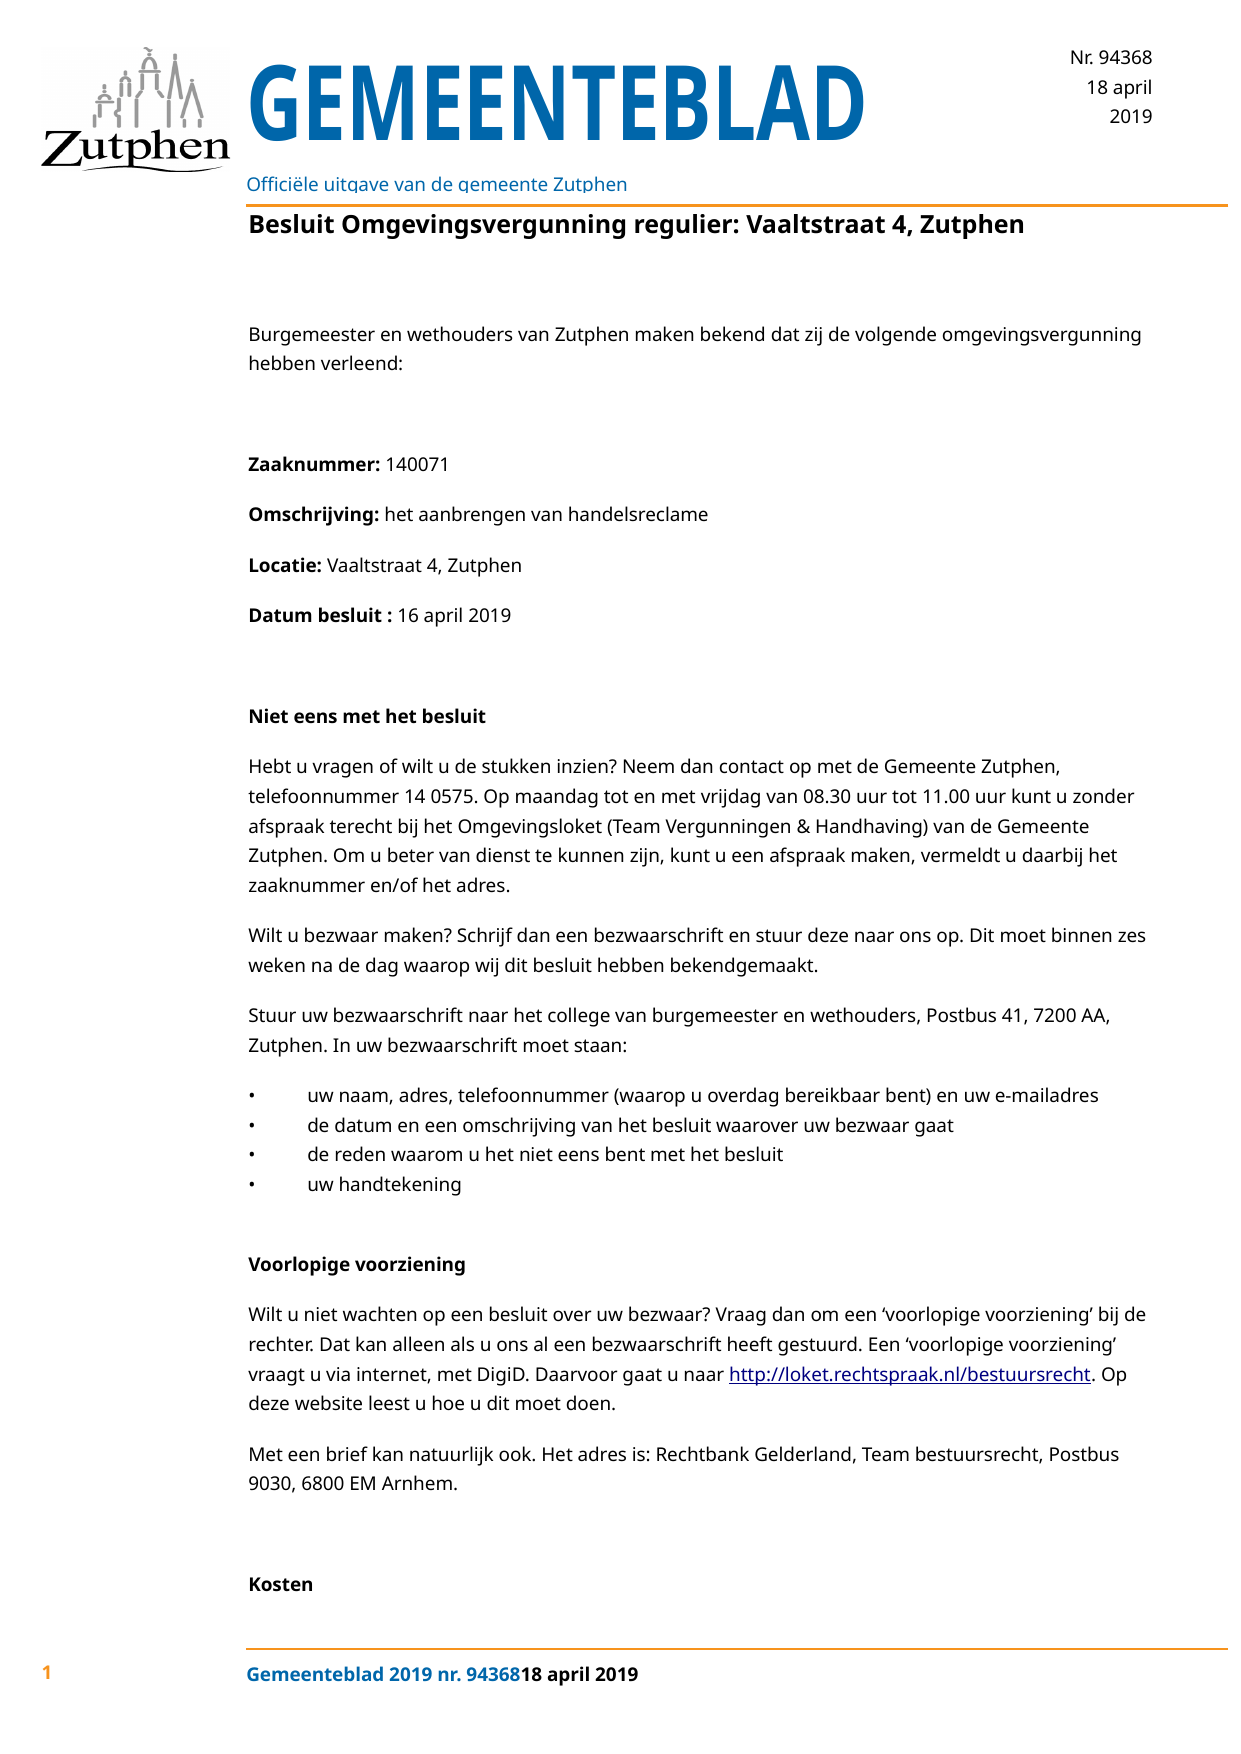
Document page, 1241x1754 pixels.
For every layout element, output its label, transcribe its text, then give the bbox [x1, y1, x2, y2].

text Wilt u bezwaar maken? Schrijf dan een bezwaarschrift en stuur deze naar ons op. Dit moet binnen zes weken na de dag waarop wij dit besluit hebben bekendgemaakt. [248, 922, 1152, 978]
text Kosten [248, 1571, 1152, 1597]
text Besluit Omgevingsvergunning regulier: Vaaltstraat 4, Zutphen [248, 207, 1152, 241]
text Hebt u vragen of wilt u de stukken inzien? Neem dan contact op met de Gemeente Zutphen, telefoonnummer 14 0575. Op maandag tot en met vrijdag van 08.30 uur tot 11.00 uur kunt u zonder afspraak terecht bij het Omgevingsloket (Team Vergunningen & Handhaving) van de Gemeente Zutphen. Om u beter van dienst te kunnen zijn, kunt u een afspraak maken, vermeldt u daarbij het zaaknummer en/of het adres. [248, 754, 1152, 898]
text Voorlopige voorziening [248, 1251, 1152, 1277]
text Locatie: Vaaltstraat 4, Zutphen [248, 552, 1152, 578]
text Wilt u niet wachten op een besluit over uw bezwaar? Vraag dan om een ‘voorlopige voorziening’ bij de rechter. Dat kan alleen als u ons al een bezwaarschrift heeft gestuurd. Een ‘voorlopige voorziening’ vraagt u via internet, met DigiD. Daarvoor gaat u naar http://loket.rechtspraak.nl/bestuursrecht. Op deze website leest u hoe u dit moet doen. [248, 1302, 1152, 1416]
text Met een brief kan natuurlijk ook. Het adres is: Rechtbank Gelderland, Team bestuursrecht, Postbus 9030, 6800 EM Arnhem. [248, 1441, 1152, 1496]
list de reden waarom u het niet eens bent met het besluit [248, 1142, 1152, 1167]
text Stuur uw bezwaarschrift naar het college van burgemeester en wethouders, Postbus 41, 7200 AA, Zutphen. In uw bezwaarschrift moet staan: [248, 1002, 1152, 1058]
list uw handtekening [248, 1171, 1152, 1197]
picture [41, 47, 231, 172]
text Omschrijving: het aanbrengen van handelsreclame [248, 502, 1152, 527]
text Datum besluit : 16 april 2019 [248, 602, 1152, 628]
text Niet eens met het besluit [248, 703, 1152, 729]
text Zaaknummer: 140071 [248, 451, 1152, 477]
list uw naam, adres, telefoonnummer (waarop u overdag bereikbaar bent) en uw e-mailadres [248, 1082, 1152, 1108]
list de datum en een omschrijving van het besluit waarover uw bezwaar gaat [248, 1112, 1152, 1138]
text Burgemeester en wethouders van Zutphen maken bekend dat zij de volgende omgevingsvergunning hebben verleend: [248, 321, 1152, 376]
